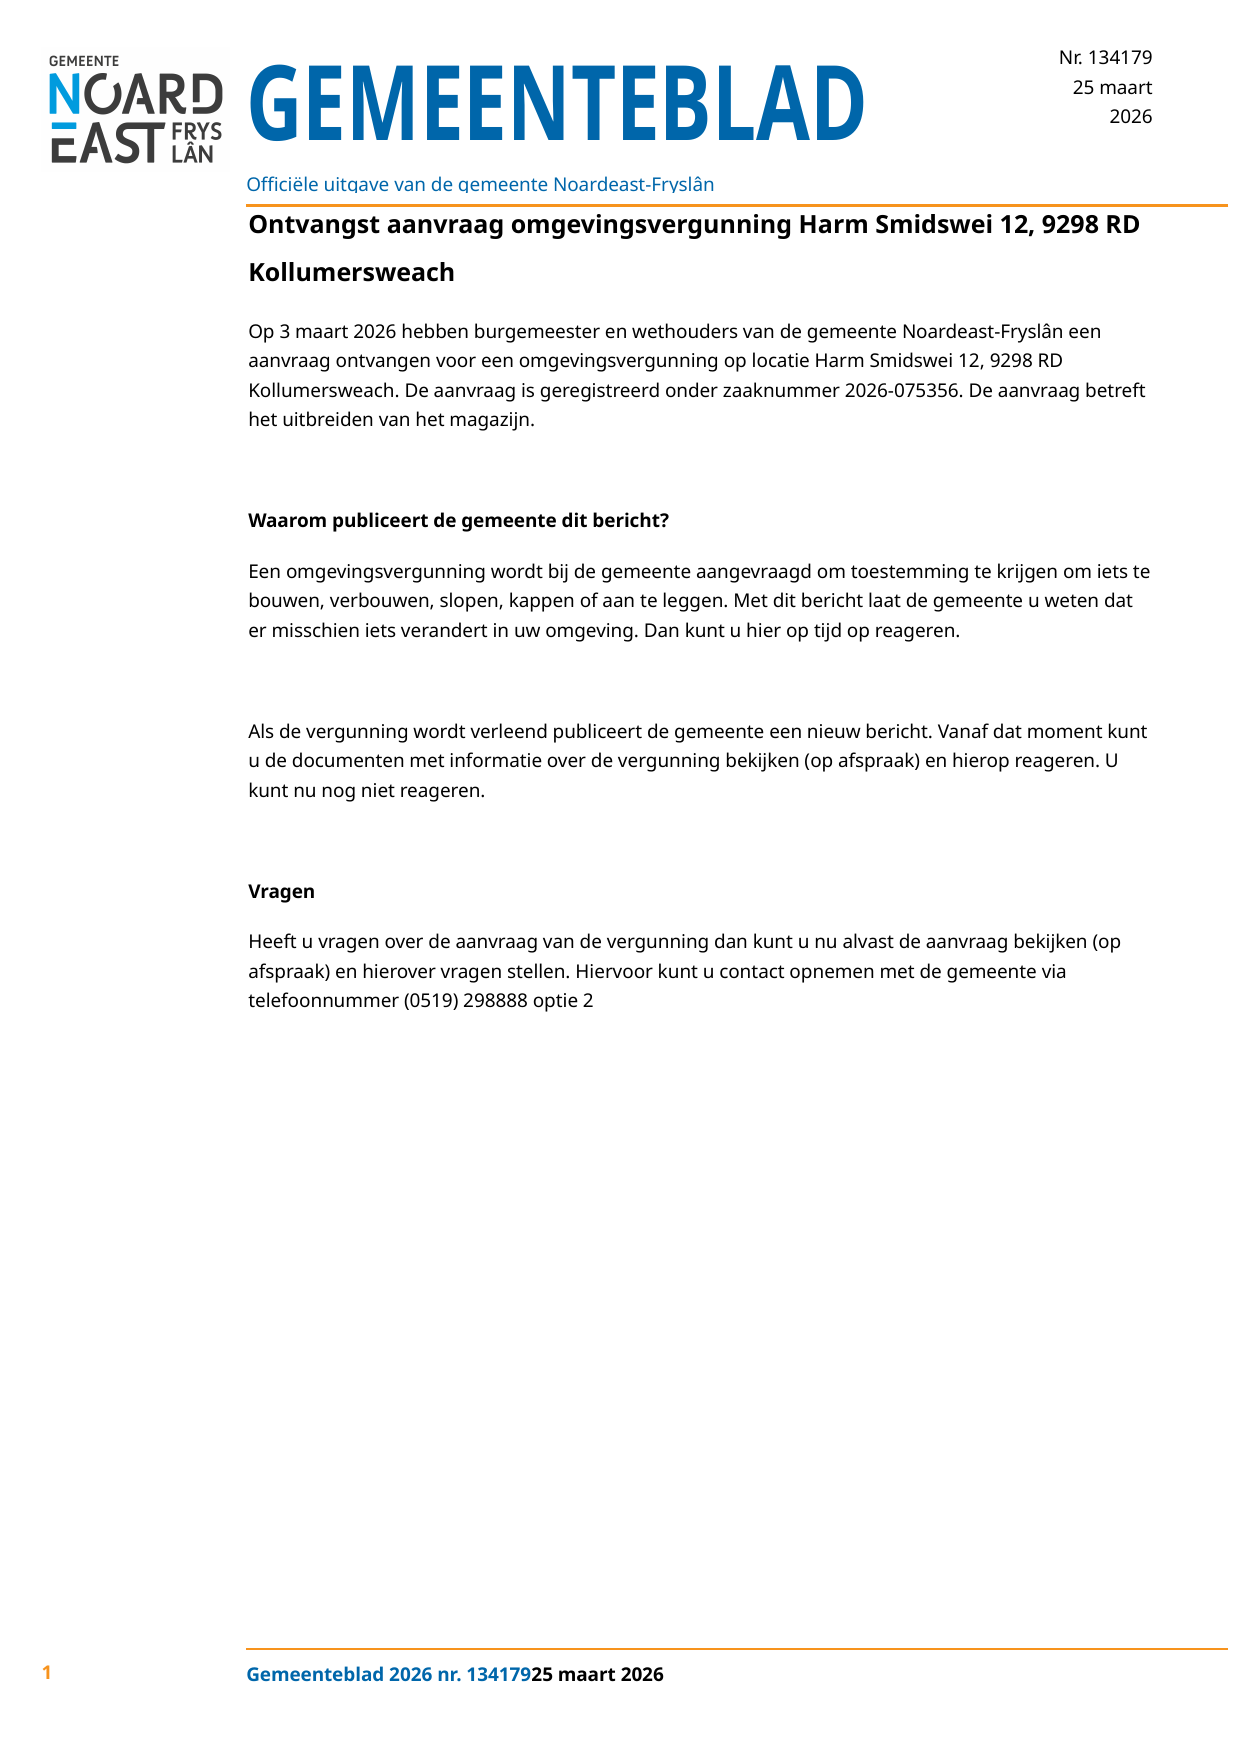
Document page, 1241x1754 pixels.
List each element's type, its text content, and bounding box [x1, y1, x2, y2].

text Ontvangst aanvraag omgevingsvergunning Harm Smidswei 12, 9298 RD Kollumersweach [248, 207, 1152, 288]
picture [41, 47, 231, 172]
text Op 3 maart 2026 hebben burgemeester en wethouders van de gemeente Noardeast-Fryslân een aanvraag ontvangen voor een omgevingsvergunning op locatie Harm Smidswei 12, 9298 RD Kollumersweach. De aanvraag is geregistreerd onder zaaknummer 2026-075356. De aanvraag betreft het uitbreiden van het magazijn. [248, 318, 1152, 432]
text Vragen [248, 878, 1152, 904]
text Een omgevingsvergunning wordt bij de gemeente aangevraagd om toestemming te krijgen om iets te bouwen, verbouwen, slopen, kappen of aan te leggen. Met dit bericht laat de gemeente u weten dat er misschien iets verandert in uw omgeving. Dan kunt u hier op tijd op reageren. [248, 558, 1152, 643]
text Heeft u vragen over de aanvraag van de vergunning dan kunt u nu alvast de aanvraag bekijken (op afspraak) en hierover vragen stellen. Hiervoor kunt u contact opnemen met de gemeente via telefoonnummer (0519) 298888 optie 2 [248, 928, 1152, 1013]
text Waarom publiceert de gemeente dit bericht? [248, 507, 1152, 533]
text Als de vergunning wordt verleend publiceert de gemeente een nieuw bericht. Vanaf dat moment kunt u de documenten met informatie over de vergunning bekijken (op afspraak) en hierop reageren. U kunt nu nog niet reageren. [248, 718, 1152, 803]
